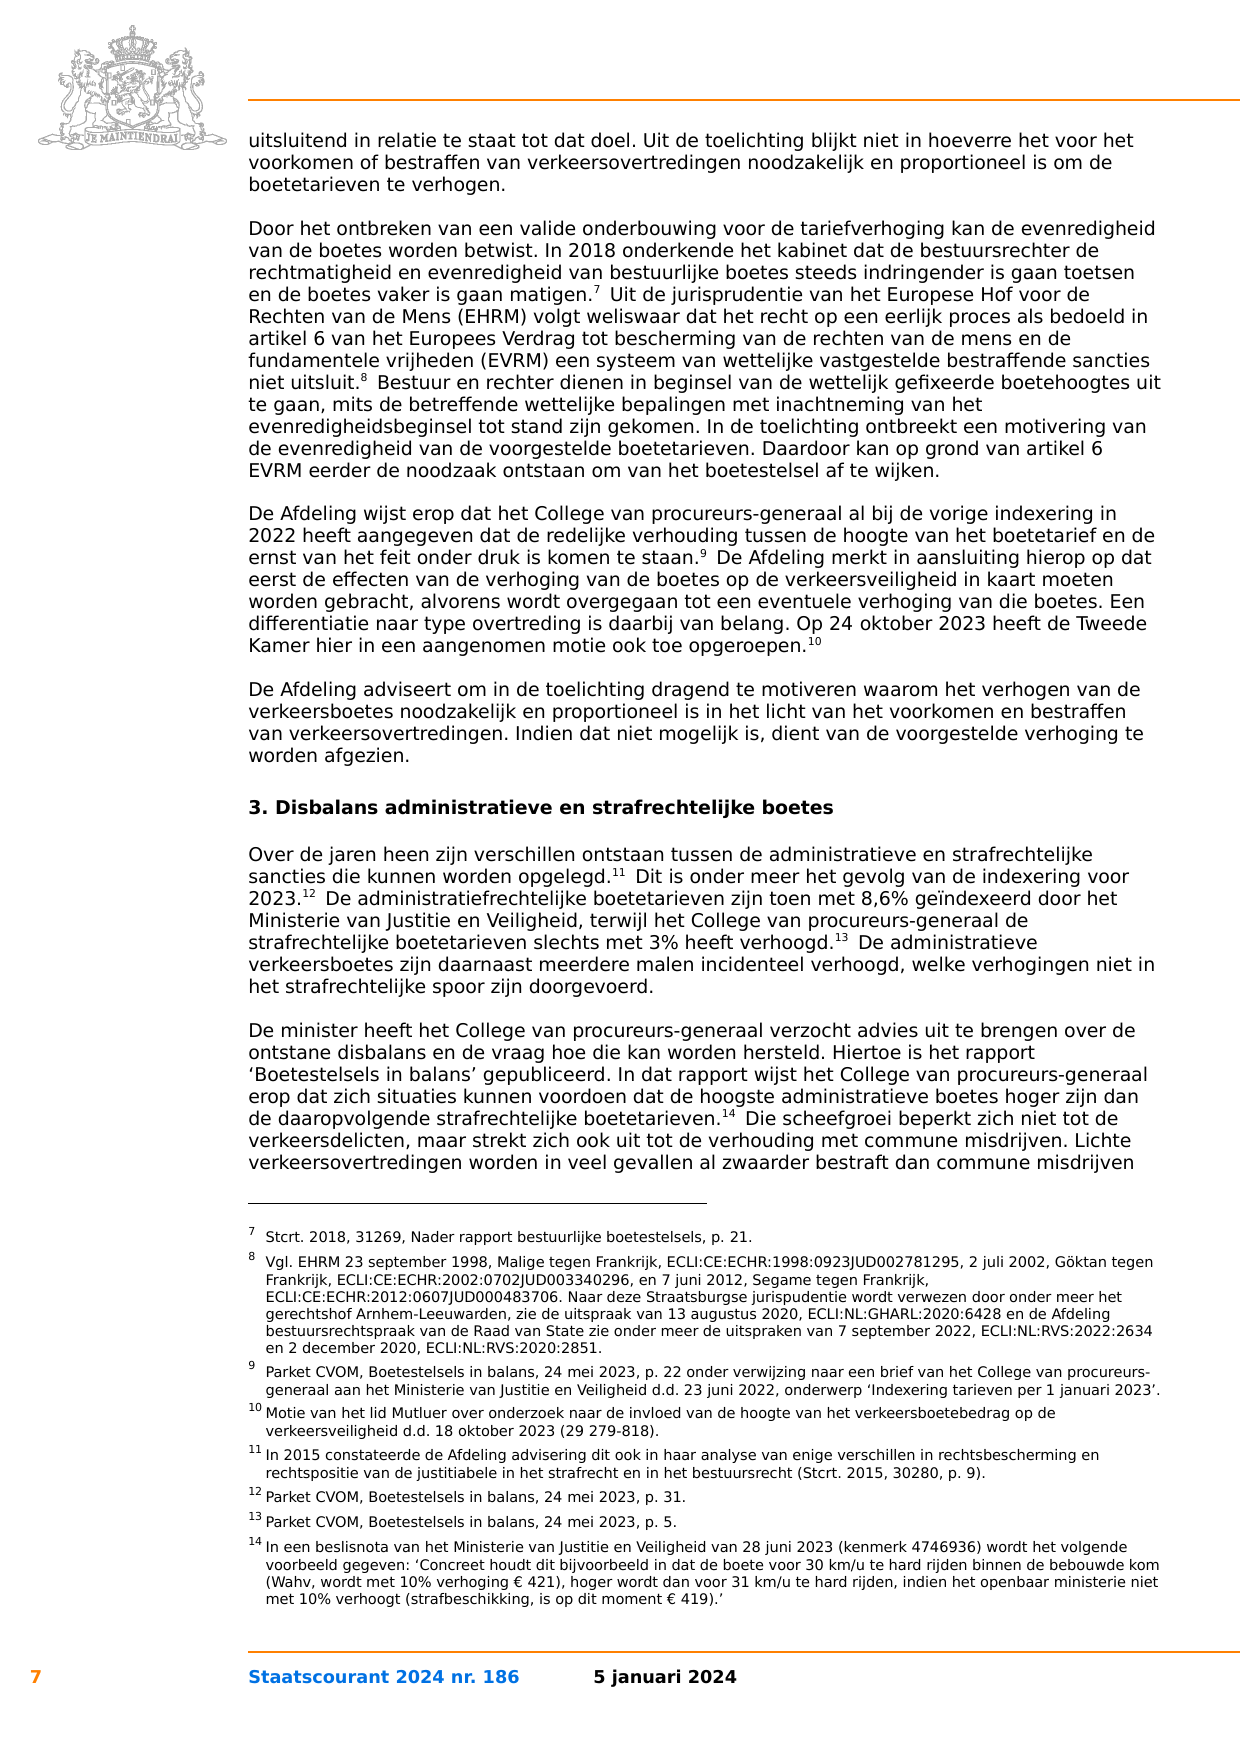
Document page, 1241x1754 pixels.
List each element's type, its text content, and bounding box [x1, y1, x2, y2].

text De minister heeft het College van procureurs-generaal verzocht advies uit te brengen over de ontstane disbalans en de vraag hoe die kan worden hersteld. Hiertoe is het rapport ‘Boetestelsels in balans’ gepubliceerd. In dat rapport wijst het College van procureurs-generaal erop dat zich situaties kunnen voordoen dat de hoogste administratieve boetes hoger zijn dan de daaropvolgende strafrechtelijke boetetarieven. Die scheefgroei beperkt zich niet tot de verkeersdelicten, maar strekt zich ook uit tot de verhouding met commune misdrijven. Lichte verkeersovertredingen worden in veel gevallen al zwaarder bestraft dan commune misdrijven [248, 1020, 1163, 1173]
subtitle 3. Disbalans administratieve en strafrechtelijke boetes [248, 797, 1163, 819]
text De Afdeling adviseert om in de toelichting dragend te motiveren waarom het verhogen van de verkeersboetes noodzakelijk en proportioneel is in het licht van het voorkomen en bestraffen van verkeersovertredingen. Indien dat niet mogelijk is, dient van de voorgestelde verhoging te worden afgezien. [248, 679, 1163, 767]
text uitsluitend in relatie te staat tot dat doel. Uit de toelichting blijkt niet in hoeverre het voor het voorkomen of bestraffen van verkeersovertredingen noodzakelijk en proportioneel is om de boetetarieven te verhogen. [248, 130, 1163, 196]
text Vgl. EHRM 23 september 1998, Malige tegen Frankrijk, ECLI:CE:ECHR:1998:0923JUD002781295, 2 juli 2002, Göktan tegen Frankrijk, ECLI:CE:ECHR:2002:0702JUD003340296, en 7 juni 2012, Segame tegen Frankrijk, ECLI:CE:ECHR:2012:0607JUD000483706. Naar deze Straatsburgse jurispudentie wordt verwezen door onder meer het gerechtshof Arnhem-Leeuwarden, zie de uitspraak van 13 augustus 2020, ECLI:NL:GHARL:2020:6428 en de Afdeling bestuursrechtspraak van de Raad van State zie onder meer de uitspraken van 7 september 2022, ECLI:NL:RVS:2022:2634 en 2 december 2020, ECLI:NL:RVS:2020:2851. [248, 1250, 1163, 1357]
text Over de jaren heen zijn verschillen ontstaan tussen de administratieve en strafrechtelijke sancties die kunnen worden opgelegd. Dit is onder meer het gevolg van de indexering voor 2023. De administratiefrechtelijke boetetarieven zijn toen met 8,6% geïndexeerd door het Ministerie van Justitie en Veiligheid, terwijl het College van procureurs-generaal de strafrechtelijke boetetarieven slechts met 3% heeft verhoogd. De administratieve verkeersboetes zijn daarnaast meerdere malen incidenteel verhoogd, welke verhogingen niet in het strafrechtelijke spoor zijn doorgevoerd. [248, 844, 1163, 998]
text Parket CVOM, Boetestelsels in balans, 24 mei 2023, p. 5. [248, 1510, 1163, 1532]
text In een beslisnota van het Ministerie van Justitie en Veiligheid van 28 juni 2023 (kenmerk 4746936) wordt het volgende voorbeeld gegeven: ‘Concreet houdt dit bijvoorbeeld in dat de boete voor 30 km/u te hard rijden binnen de bebouwde kom (Wahv, wordt met 10% verhoging € 421), hoger wordt dan voor 31 km/u te hard rijden, indien het openbaar ministerie niet met 10% verhoogt (strafbeschikking, is op dit moment € 419).’ [248, 1535, 1163, 1608]
picture [38, 25, 227, 150]
text Parket CVOM, Boetestelsels in balans, 24 mei 2023, p. 22 onder verwijzing naar een brief van het College van procureurs-generaal aan het Ministerie van Justitie en Veiligheid d.d. 23 juni 2022, onderwerp ‘Indexering tarieven per 1 januari 2023’. [248, 1359, 1163, 1398]
text Motie van het lid Mutluer over onderzoek naar de invloed van de hoogte van het verkeersboetebedrag op de verkeersveiligheid d.d. 18 oktober 2023 (29 279-818). [248, 1401, 1163, 1440]
text Parket CVOM, Boetestelsels in balans, 24 mei 2023, p. 31. [248, 1485, 1163, 1507]
text Stcrt. 2018, 31269, Nader rapport bestuurlijke boetestelsels, p. 21. [248, 1225, 1163, 1247]
text In 2015 constateerde de Afdeling advisering dit ook in haar analyse van enige verschillen in rechtsbescherming en rechtspositie van de justitiabele in het strafrecht en in het bestuursrecht (Stcrt. 2015, 30280, p. 9). [248, 1443, 1163, 1482]
text Door het ontbreken van een valide onderbouwing voor de tariefverhoging kan de evenredigheid van de boetes worden betwist. In 2018 onderkende het kabinet dat de bestuursrechter de rechtmatigheid en evenredigheid van bestuurlijke boetes steeds indringender is gaan toetsen en de boetes vaker is gaan matigen. Uit de jurisprudentie van het Europese Hof voor de Rechten van de Mens (EHRM) volgt weliswaar dat het recht op een eerlijk proces als bedoeld in artikel 6 van het Europees Verdrag tot bescherming van de rechten van de mens en de fundamentele vrijheden (EVRM) een systeem van wettelijke vastgestelde bestraffende sancties niet uitsluit. Bestuur en rechter dienen in beginsel van de wettelijk gefixeerde boetehoogtes uit te gaan, mits de betreffende wettelijke bepalingen met inachtneming van het evenredigheidsbeginsel tot stand zijn gekomen. In de toelichting ontbreekt een motivering van de evenredigheid van de voorgestelde boetetarieven. Daardoor kan op grond van artikel 6 EVRM eerder de noodzaak ontstaan om van het boetestelsel af te wijken. [248, 218, 1163, 481]
text De Afdeling wijst erop dat het College van procureurs-generaal al bij de vorige indexering in 2022 heeft aangegeven dat de redelijke verhouding tussen de hoogte van het boetetarief en de ernst van het feit onder druk is komen te staan. De Afdeling merkt in aansluiting hierop op dat eerst de effecten van de verhoging van de boetes op de verkeersveiligheid in kaart moeten worden gebracht, alvorens wordt overgegaan tot een eventuele verhoging van die boetes. Een differentiatie naar type overtreding is daarbij van belang. Op 24 oktober 2023 heeft de Tweede Kamer hier in een aangenomen motie ook toe opgeroepen. [248, 503, 1163, 657]
